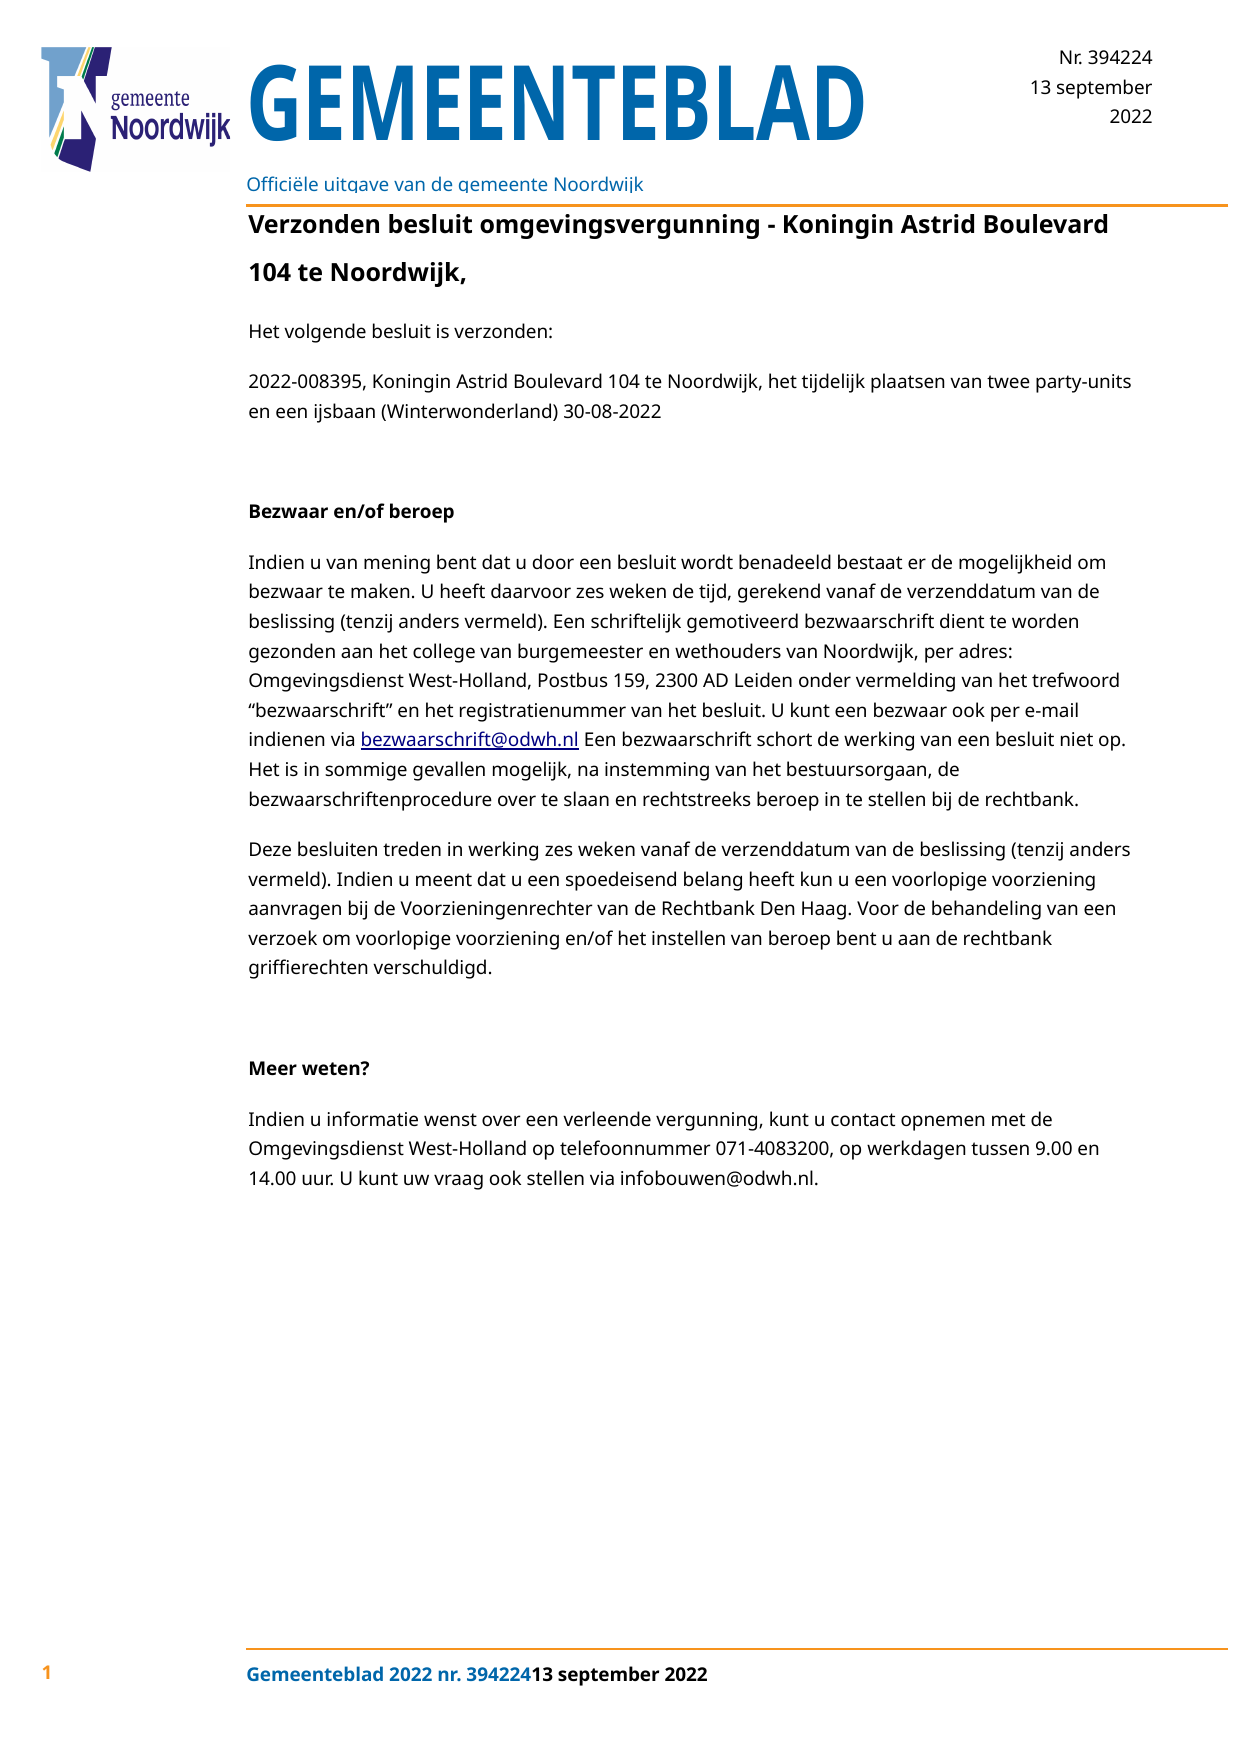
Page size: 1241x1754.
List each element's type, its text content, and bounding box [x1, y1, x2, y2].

text Indien u van mening bent dat u door een besluit wordt benadeeld bestaat er de mogelijkheid om bezwaar te maken. U heeft daarvoor zes weken de tijd, gerekend vanaf de verzenddatum van de beslissing (tenzij anders vermeld). Een schriftelijk gemotiveerd bezwaarschrift dient te worden gezonden aan het college van burgemeester en wethouders van Noordwijk, per adres: Omgevingsdienst West-Holland, Postbus 159, 2300 AD Leiden onder vermelding van het trefwoord “bezwaarschrift” en het registratienummer van het besluit. U kunt een bezwaar ook per e-mail indienen via bezwaarschrift@odwh.nl Een bezwaarschrift schort de werking van een besluit niet op. Het is in sommige gevallen mogelijk, na instemming van het bestuursorgaan, de bezwaarschriftenprocedure over te slaan en rechtstreeks beroep in te stellen bij de rechtbank. [248, 549, 1152, 812]
text Verzonden besluit omgevingsvergunning - Koningin Astrid Boulevard 104 te Noordwijk, [248, 207, 1152, 288]
text Het volgende besluit is verzonden: [248, 318, 1152, 344]
picture [41, 47, 231, 172]
text Deze besluiten treden in werking zes weken vanaf de verzenddatum van de beslissing (tenzij anders vermeld). Indien u meent dat u een spoedeisend belang heeft kun u een voorlopige voorziening aanvragen bij de Voorzieningenrechter van de Rechtbank Den Haag. Voor de behandeling van een verzoek om voorlopige voorziening en/of het instellen van beroep bent u aan de rechtbank griffierechten verschuldigd. [248, 836, 1152, 980]
text Indien u informatie wenst over een verleende vergunning, kunt u contact opnemen met de Omgevingsdienst West-Holland op telefoonnummer 071-4083200, op werkdagen tussen 9.00 en 14.00 uur. U kunt uw vraag ook stellen via infobouwen@odwh.nl. [248, 1106, 1152, 1191]
text 2022-008395, Koningin Astrid Boulevard 104 te Noordwijk, het tijdelijk plaatsen van twee party-units en een ijsbaan (Winterwonderland) 30-08-2022 [248, 368, 1152, 424]
text Meer weten? [248, 1055, 1152, 1081]
text Bezwaar en/of beroep [248, 499, 1152, 524]
